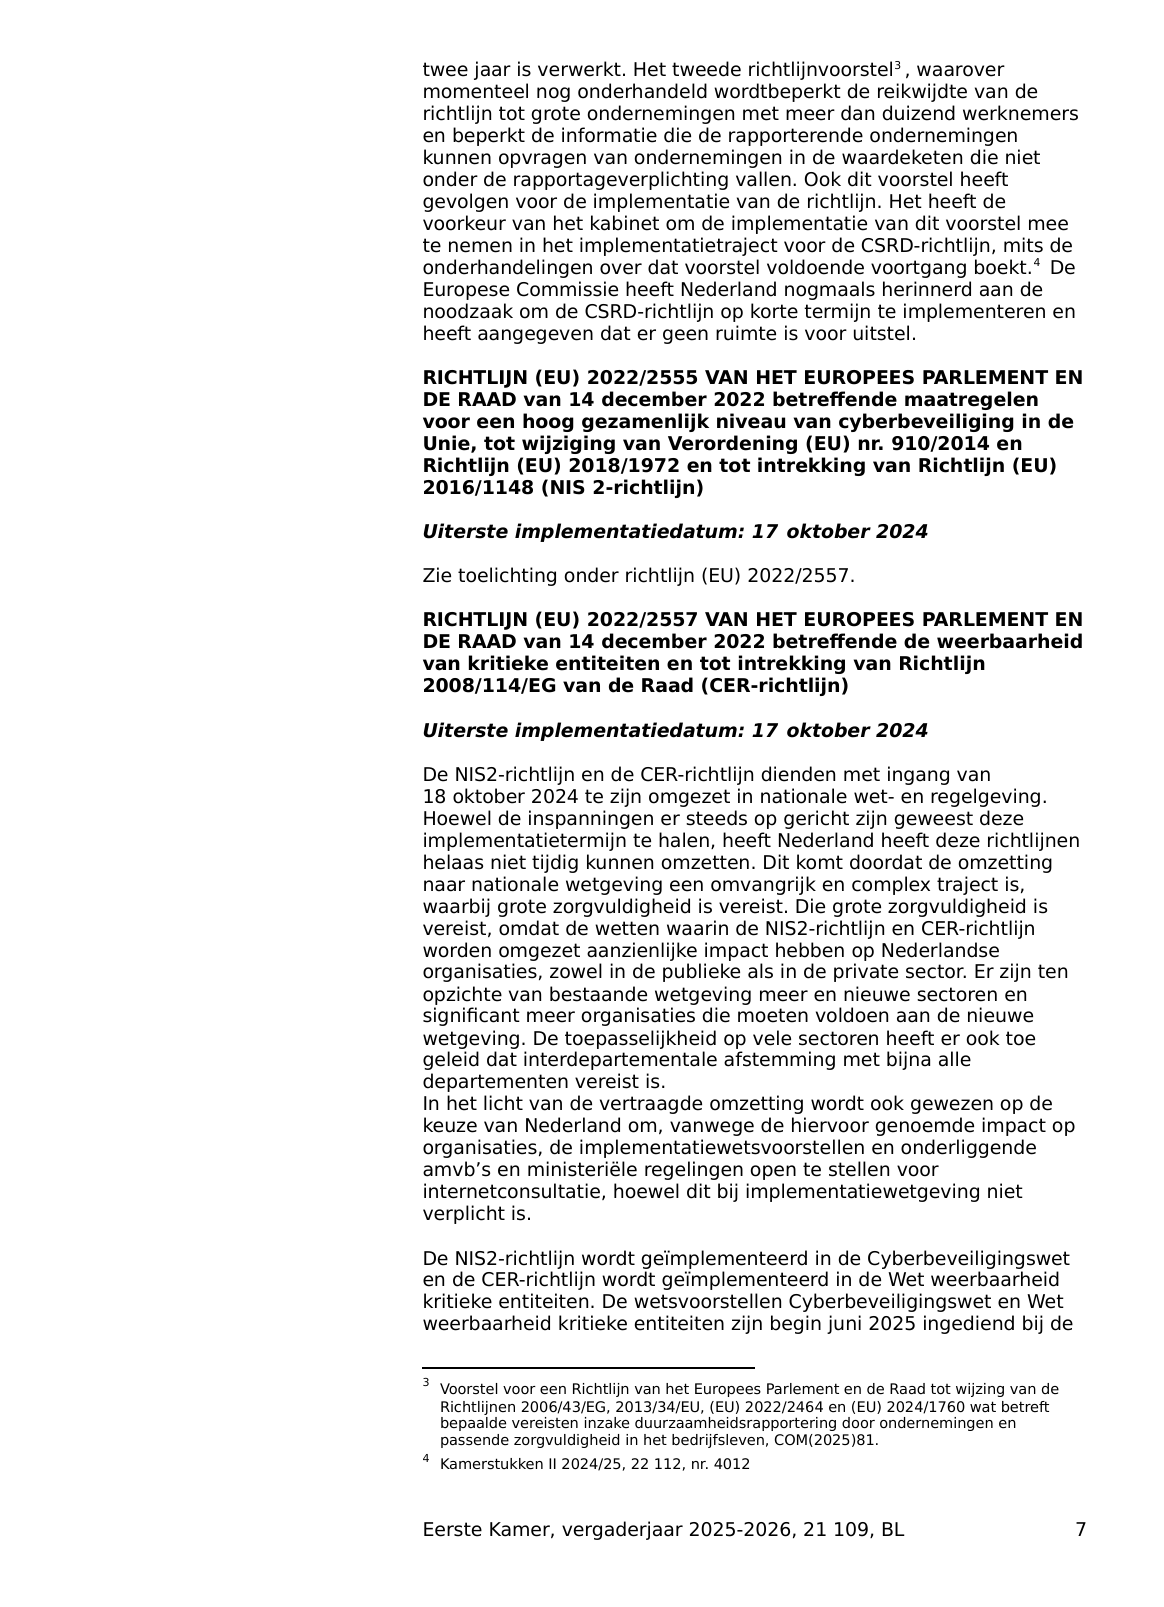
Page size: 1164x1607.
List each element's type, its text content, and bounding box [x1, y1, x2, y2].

text Kamerstukken II 2024/25, 22 112, nr. 4012 [422, 1452, 1087, 1474]
text Uiterste implementatiedatum: 17 oktober 2024 [422, 521, 1087, 543]
text Zie toelichting onder richtlijn (EU) 2022/2557. [422, 565, 1087, 587]
subtitle RICHTLIJN (EU) 2022/2557 VAN HET EUROPEES PARLEMENT EN DE RAAD van 14 december 2022 betreffende de weerbaarheid van kritieke entiteiten en tot intrekking van Richtlijn 2008/114/EG van de Raad (CER-richtlijn) [422, 609, 1087, 697]
subtitle RICHTLIJN (EU) 2022/2555 VAN HET EUROPEES PARLEMENT EN DE RAAD van 14 december 2022 betreffende maatregelen voor een hoog gezamenlijk niveau van cyberbeveiliging in de Unie, tot wijziging van Verordening (EU) nr. 910/2014 en Richtlijn (EU) 2018/1972 en tot intrekking van Richtlijn (EU) 2016/1148 (NIS 2-richtlijn) [422, 367, 1087, 499]
text De NIS2-richtlijn en de CER-richtlijn dienden met ingang van 18 oktober 2024 te zijn omgezet in nationale wet- en regelgeving. Hoewel de inspanningen er steeds op gericht zijn geweest deze implementatietermijn te halen, heeft Nederland heeft deze richtlijnen helaas niet tijdig kunnen omzetten. Dit komt doordat de omzetting naar nationale wetgeving een omvangrijk en complex traject is, waarbij grote zorgvuldigheid is vereist. Die grote zorgvuldigheid is vereist, omdat de wetten waarin de NIS2-richtlijn en CER-richtlijn worden omgezet aanzienlijke impact hebben op Nederlandse organisaties, zowel in de publieke als in de private sector. Er zijn ten opzichte van bestaande wetgeving meer en nieuwe sectoren en significant meer organisaties die moeten voldoen aan de nieuwe wetgeving. De toepasselijkheid op vele sectoren heeft er ook toe geleid dat interdepartementale afstemming met bijna alle departementen vereist is. [422, 764, 1087, 1093]
text Uiterste implementatiedatum: 17 oktober 2024 [422, 719, 1087, 741]
text Voorstel voor een Richtlijn van het Europees Parlement en de Raad tot wijzing van de Richtlijnen 2006/43/EG, 2013/34/EU, (EU) 2022/2464 en (EU) 2024/1760 wat betreft bepaalde vereisten inzake duurzaamheidsrapportering door ondernemingen en passende zorgvuldigheid in het bedrijfsleven, COM(2025)81. [422, 1377, 1087, 1449]
text De NIS2-richtlijn wordt geïmplementeerd in de Cyberbeveiligingswet en de CER-richtlijn wordt geïmplementeerd in de Wet weerbaarheid kritieke entiteiten. De wetsvoorstellen Cyberbeveiligingswet en Wet weerbaarheid kritieke entiteiten zijn begin juni 2025 ingediend bij de [422, 1247, 1087, 1335]
text twee jaar is verwerkt. Het tweede richtlijnvoorstel, waarover momenteel nog onderhandeld wordtbeperkt de reikwijdte van de richtlijn tot grote ondernemingen met meer dan duizend werknemers en beperkt de informatie die de rapporterende ondernemingen kunnen opvragen van ondernemingen in de waardeketen die niet onder de rapportageverplichting vallen. Ook dit voorstel heeft gevolgen voor de implementatie van de richtlijn. Het heeft de voorkeur van het kabinet om de implementatie van dit voorstel mee te nemen in het implementatietraject voor de CSRD-richtlijn, mits de onderhandelingen over dat voorstel voldoende voortgang boekt. De Europese Commissie heeft Nederland nogmaals herinnerd aan de noodzaak om de CSRD-richtlijn op korte termijn te implementeren en heeft aangegeven dat er geen ruimte is voor uitstel. [422, 59, 1087, 345]
text In het licht van de vertraagde omzetting wordt ook gewezen op de keuze van Nederland om, vanwege de hiervoor genoemde impact op organisaties, de implementatiewetsvoorstellen en onderliggende amvb’s en ministeriële regelingen open te stellen voor internetconsultatie, hoewel dit bij implementatiewetgeving niet verplicht is. [422, 1093, 1087, 1225]
